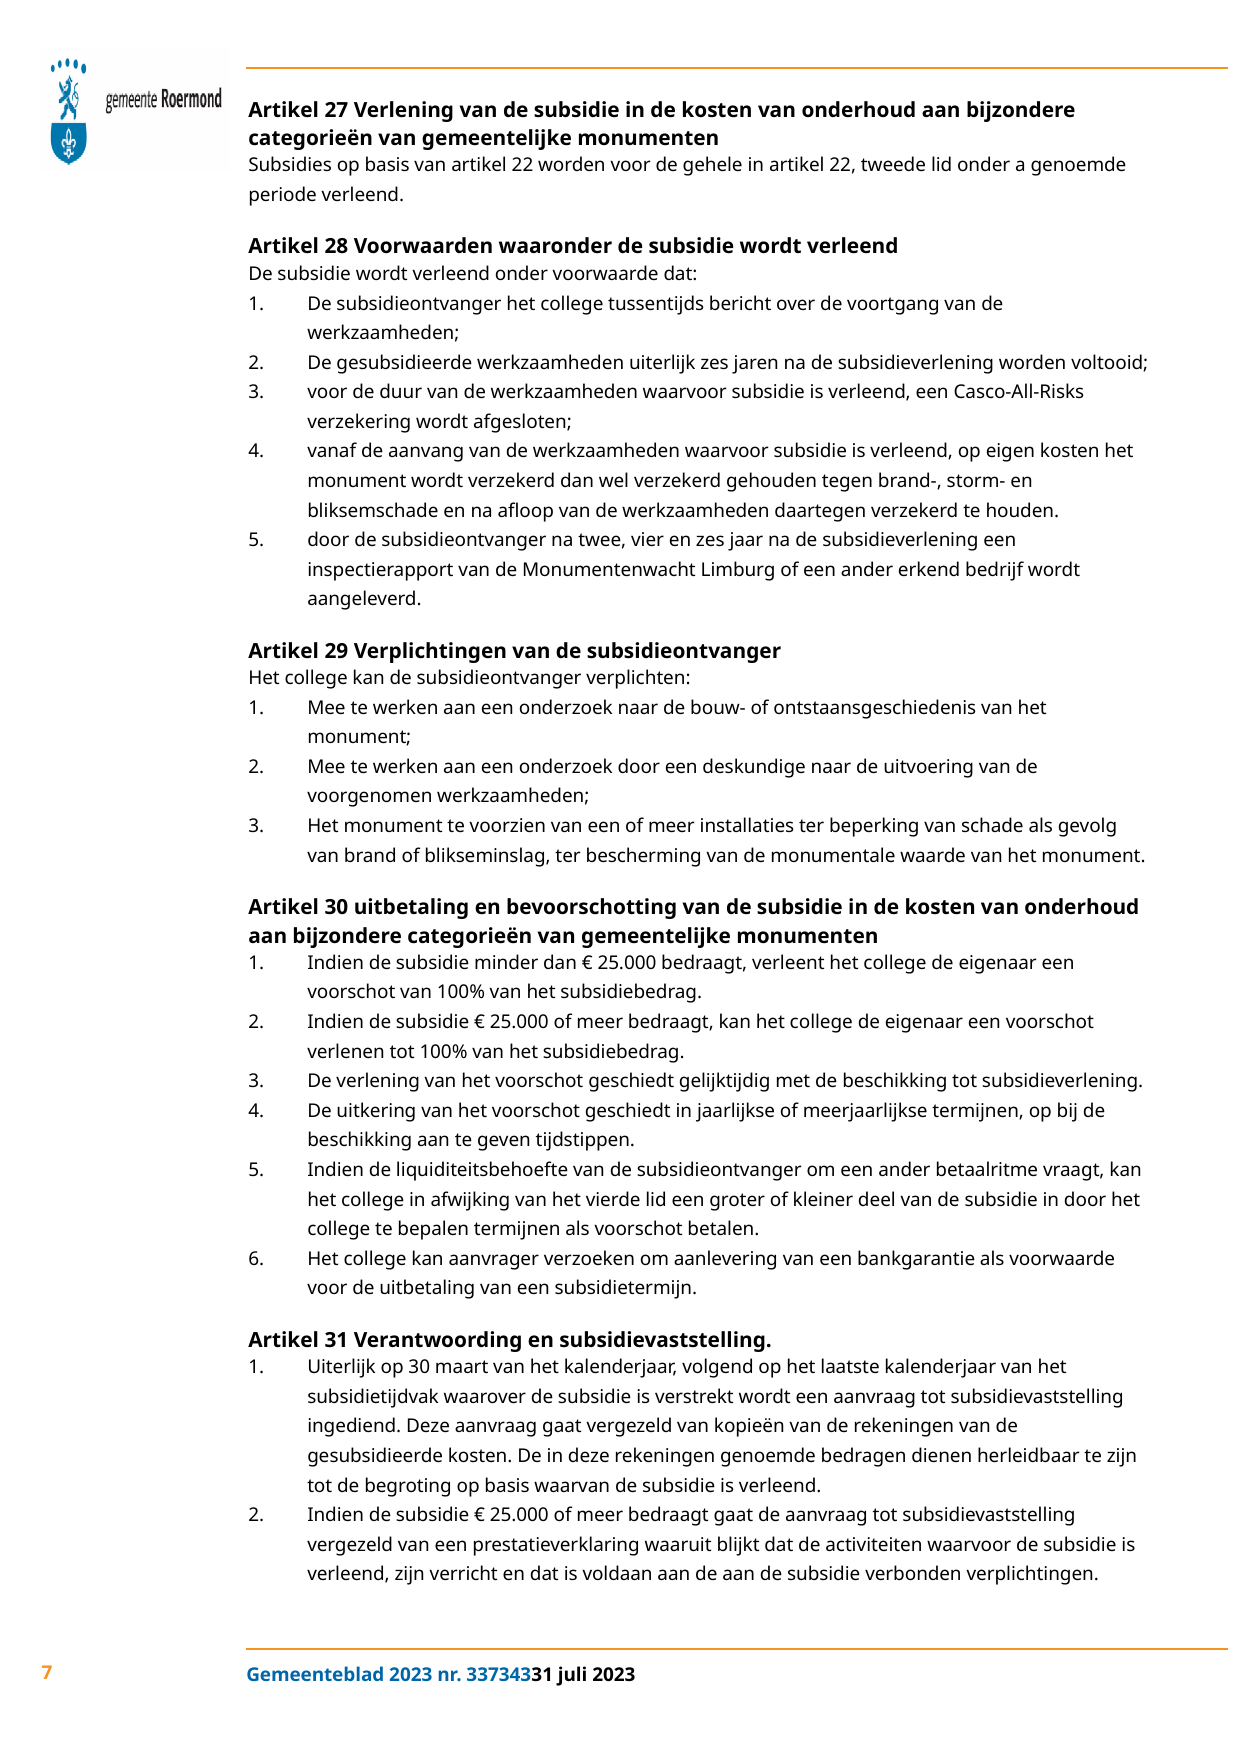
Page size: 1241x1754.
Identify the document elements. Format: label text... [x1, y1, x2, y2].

list De verlening van het voorschot geschiedt gelijktijdig met de beschikking tot subsidieverlening. [248, 1067, 1152, 1093]
list door de subsidieontvanger na twee, vier en zes jaar na de subsidieverlening een inspectierapport van de Monumentenwacht Limburg of een ander erkend bedrijf wordt aangeleverd. [248, 526, 1152, 611]
text Artikel 27 Verlening van de subsidie in de kosten van onderhoud aan bijzondere categorieën van gemeentelijke monumenten [248, 95, 1152, 152]
list Indien de liquiditeitsbehoefte van de subsidieontvanger om een ander betaalritme vraagt, kan het college in afwijking van het vierde lid een groter of kleiner deel van de subsidie in door het college te bepalen termijnen als voorschot betalen. [248, 1156, 1152, 1241]
list Mee te werken aan een onderzoek door een deskundige naar de uitvoering van de voorgenomen werkzaamheden; [248, 753, 1152, 808]
list De uitkering van het voorschot geschiedt in jaarlijkse of meerjaarlijkse termijnen, op bij de beschikking aan te geven tijdstippen. [248, 1097, 1152, 1152]
text De subsidie wordt verleend onder voorwaarde dat: [248, 260, 1152, 286]
list Het monument te voorzien van een of meer installaties ter beperking van schade als gevolg van brand of blikseminslag, ter bescherming van de monumentale waarde van het monument. [248, 812, 1152, 868]
text Het college kan de subsidieontvanger verplichten: [248, 664, 1152, 690]
text Artikel 28 Voorwaarden waaronder de subsidie wordt verleend [248, 232, 1152, 260]
text Artikel 29 Verplichtingen van de subsidieontvanger [248, 636, 1152, 664]
text Subsidies op basis van artikel 22 worden voor de gehele in artikel 22, tweede lid onder a genoemde periode verleend. [248, 152, 1152, 207]
text Artikel 30 uitbetaling en bevoorschotting van de subsidie in de kosten van onderhoud aan bijzondere categorieën van gemeentelijke monumenten [248, 892, 1152, 949]
list Het college kan aanvrager verzoeken om aanlevering van een bankgarantie als voorwaarde voor de uitbetaling van een subsidietermijn. [248, 1245, 1152, 1300]
list Indien de subsidie € 25.000 of meer bedraagt, kan het college de eigenaar een voorschot verlenen tot 100% van het subsidiebedrag. [248, 1008, 1152, 1064]
list voor de duur van de werkzaamheden waarvoor subsidie is verleend, een Casco-All-Risks verzekering wordt afgesloten; [248, 378, 1152, 434]
list De subsidieontvanger het college tussentijds bericht over de voortgang van de werkzaamheden; [248, 290, 1152, 345]
list Uiterlijk op 30 maart van het kalenderjaar, volgend op het laatste kalenderjaar van het subsidietijdvak waarover de subsidie is verstrekt wordt een aanvraag tot subsidievaststelling ingediend. Deze aanvraag gaat vergezeld van kopieën van de rekeningen van de gesubsidieerde kosten. De in deze rekeningen genoemde bedragen dienen herleidbaar te zijn tot de begroting op basis waarvan de subsidie is verleend. [248, 1353, 1152, 1497]
text Artikel 31 Verantwoording en subsidievaststelling. [248, 1325, 1152, 1353]
picture [41, 47, 231, 172]
list De gesubsidieerde werkzaamheden uiterlijk zes jaren na de subsidieverlening worden voltooid; [248, 349, 1152, 374]
list Mee te werken aan een onderzoek naar de bouw- of ontstaansgeschiedenis van het monument; [248, 694, 1152, 749]
list Indien de subsidie minder dan € 25.000 bedraagt, verleent het college de eigenaar een voorschot van 100% van het subsidiebedrag. [248, 949, 1152, 1004]
list Indien de subsidie € 25.000 of meer bedraagt gaat de aanvraag tot subsidievaststelling vergezeld van een prestatieverklaring waaruit blijkt dat de activiteiten waarvoor de subsidie is verleend, zijn verricht en dat is voldaan aan de aan de subsidie verbonden verplichtingen. [248, 1501, 1152, 1586]
list vanaf de aanvang van de werkzaamheden waarvoor subsidie is verleend, op eigen kosten het monument wordt verzekerd dan wel verzekerd gehouden tegen brand-, storm- en bliksemschade en na afloop van de werkzaamheden daartegen verzekerd te houden. [248, 438, 1152, 522]
